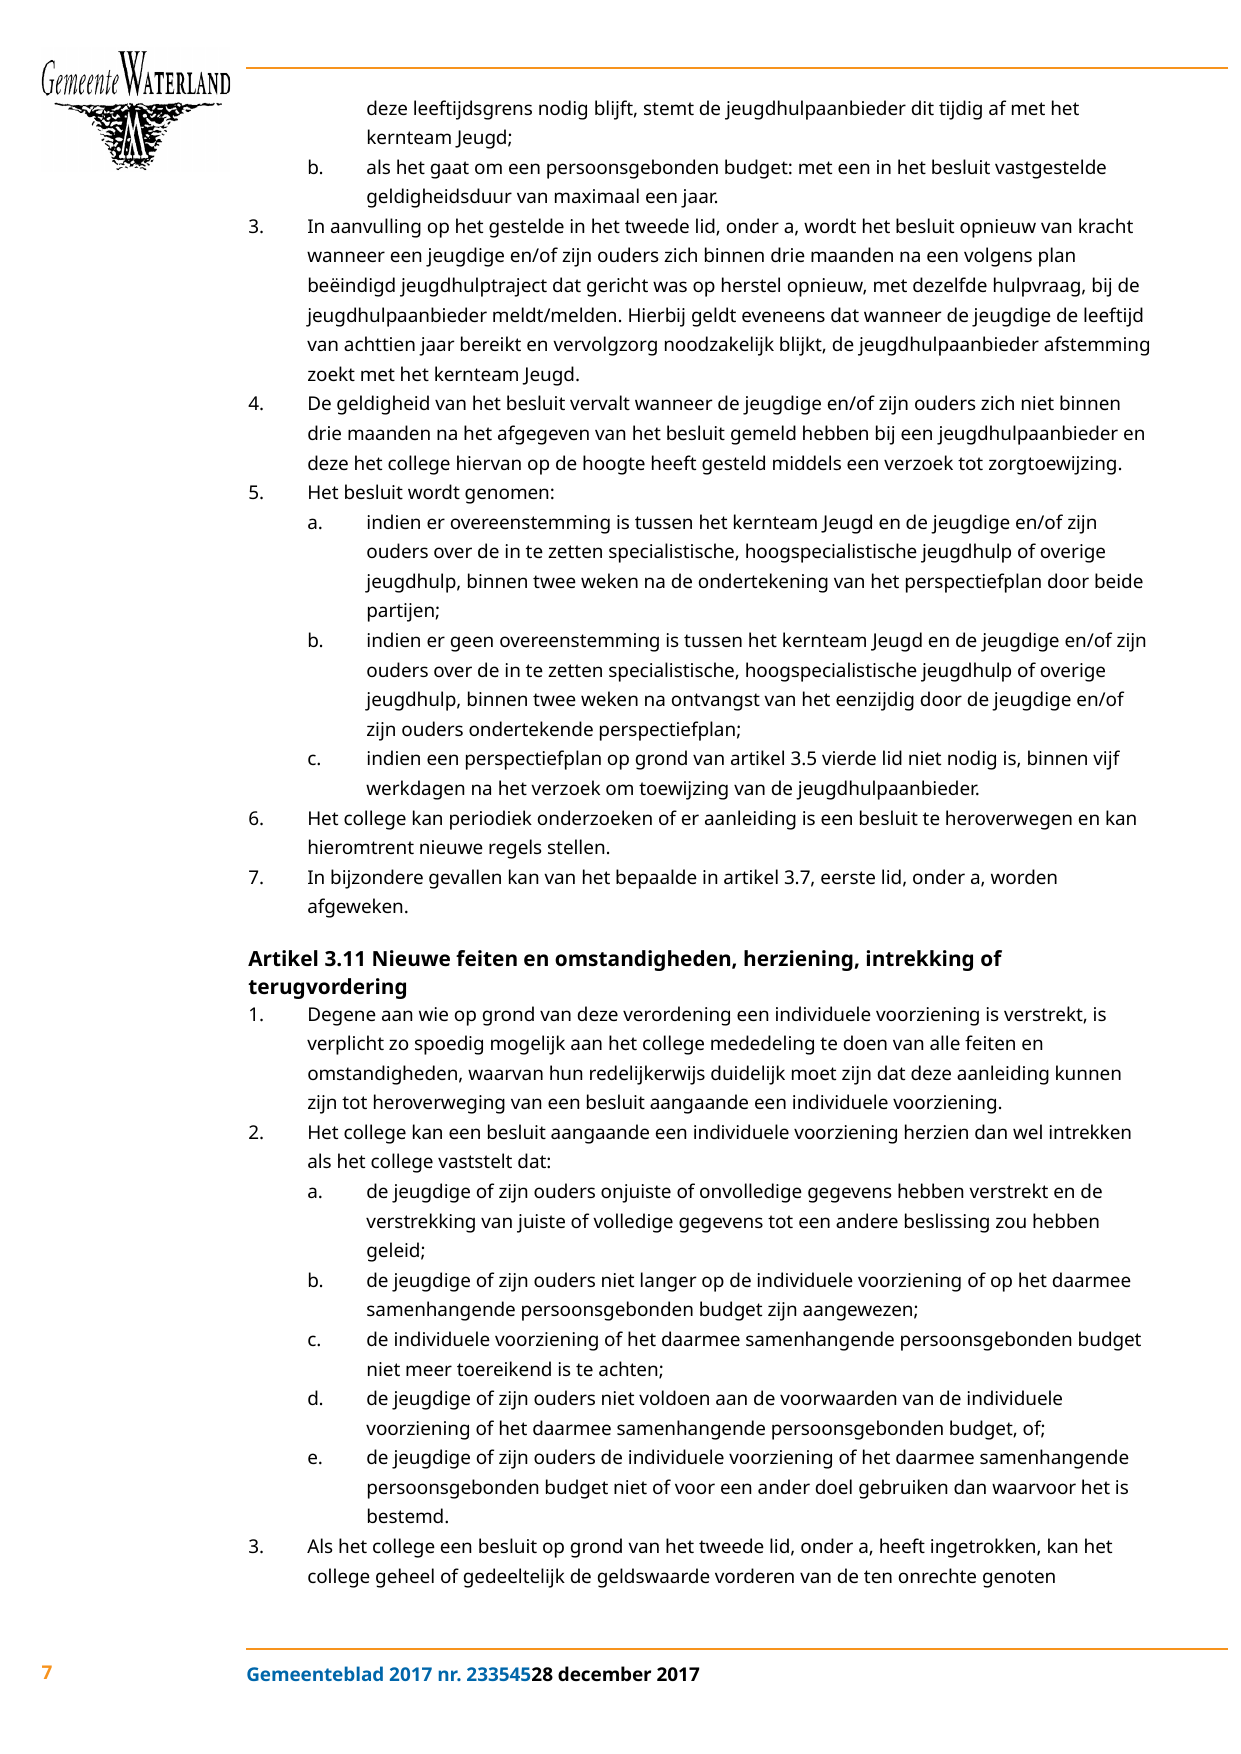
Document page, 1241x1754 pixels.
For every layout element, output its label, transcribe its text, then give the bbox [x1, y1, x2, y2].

list indien er geen overeenstemming is tussen het kernteam Jeugd en de jeugdige en/of zijn ouders over de in te zetten specialistische, hoogspecialistische jeugdhulp of overige jeugdhulp, binnen twee weken na ontvangst van het eenzijdig door de jeugdige en/of zijn ouders ondertekende perspectiefplan; [307, 627, 1152, 742]
list Als het college een besluit op grond van het tweede lid, onder a, heeft ingetrokken, kan het college geheel of gedeeltelijk de geldswaarde vorderen van de ten onrechte genoten [248, 1533, 1152, 1589]
picture [41, 47, 231, 172]
list de jeugdige of zijn ouders niet langer op de individuele voorziening of op het daarmee samenhangende persoonsgebonden budget zijn aangewezen; [307, 1267, 1152, 1322]
list de individuele voorziening of het daarmee samenhangende persoonsgebonden budget niet meer toereikend is te achten; [307, 1326, 1152, 1382]
list Het besluit wordt genomen: [248, 479, 1152, 505]
list De geldigheid van het besluit vervalt wanneer de jeugdige en/of zijn ouders zich niet binnen drie maanden na het afgegeven van het besluit gemeld hebben bij een jeugdhulpaanbieder en deze het college hiervan op de hoogte heeft gesteld middels een verzoek tot zorgtoewijzing. [248, 391, 1152, 476]
list deze leeftijdsgrens nodig blijft, stemt de jeugdhulpaanbieder dit tijdig af met het kernteam Jeugd; [307, 95, 1152, 150]
list In bijzondere gevallen kan van het bepaalde in artikel 3.7, eerste lid, onder a, worden afgeweken. [248, 864, 1152, 919]
list de jeugdige of zijn ouders niet voldoen aan de voorwaarden van de individuele voorziening of het daarmee samenhangende persoonsgebonden budget, of; [307, 1385, 1152, 1441]
list In aanvulling op het gestelde in het tweede lid, onder a, wordt het besluit opnieuw van kracht wanneer een jeugdige en/of zijn ouders zich binnen drie maanden na een volgens plan beëindigd jeugdhulptraject dat gericht was op herstel opnieuw, met dezelfde hulpvraag, bij de jeugdhulpaanbieder meldt/melden. Hierbij geldt eveneens dat wanneer de jeugdige de leeftijd van achttien jaar bereikt en vervolgzorg noodzakelijk blijkt, de jeugdhulpaanbieder afstemming zoekt met het kernteam Jeugd. [248, 213, 1152, 387]
list de jeugdige of zijn ouders de individuele voorziening of het daarmee samenhangende persoonsgebonden budget niet of voor een ander doel gebruiken dan waarvoor het is bestemd. [307, 1444, 1152, 1529]
list Degene aan wie op grond van deze verordening een individuele voorziening is verstrekt, is verplicht zo spoedig mogelijk aan het college mededeling te doen van alle feiten en omstandigheden, waarvan hun redelijkerwijs duidelijk moet zijn dat deze aanleiding kunnen zijn tot heroverweging van een besluit aangaande een individuele voorziening. [248, 1001, 1152, 1115]
list indien er overeenstemming is tussen het kernteam Jeugd en de jeugdige en/of zijn ouders over de in te zetten specialistische, hoogspecialistische jeugdhulp of overige jeugdhulp, binnen twee weken na de ondertekening van het perspectiefplan door beide partijen; [307, 509, 1152, 623]
list indien een perspectiefplan op grond van artikel 3.5 vierde lid niet nodig is, binnen vijf werkdagen na het verzoek om toewijzing van de jeugdhulpaanbieder. [307, 746, 1152, 801]
text Artikel 3.11 Nieuwe feiten en omstandigheden, herziening, intrekking of terugvordering [248, 944, 1152, 1001]
list de jeugdige of zijn ouders onjuiste of onvolledige gegevens hebben verstrekt en de verstrekking van juiste of volledige gegevens tot een andere beslissing zou hebben geleid; [307, 1178, 1152, 1263]
list Het college kan periodiek onderzoeken of er aanleiding is een besluit te heroverwegen en kan hieromtrent nieuwe regels stellen. [248, 805, 1152, 860]
list Het college kan een besluit aangaande een individuele voorziening herzien dan wel intrekken als het college vaststelt dat: [248, 1119, 1152, 1174]
list als het gaat om een persoonsgebonden budget: met een in het besluit vastgestelde geldigheidsduur van maximaal een jaar. [307, 154, 1152, 209]
